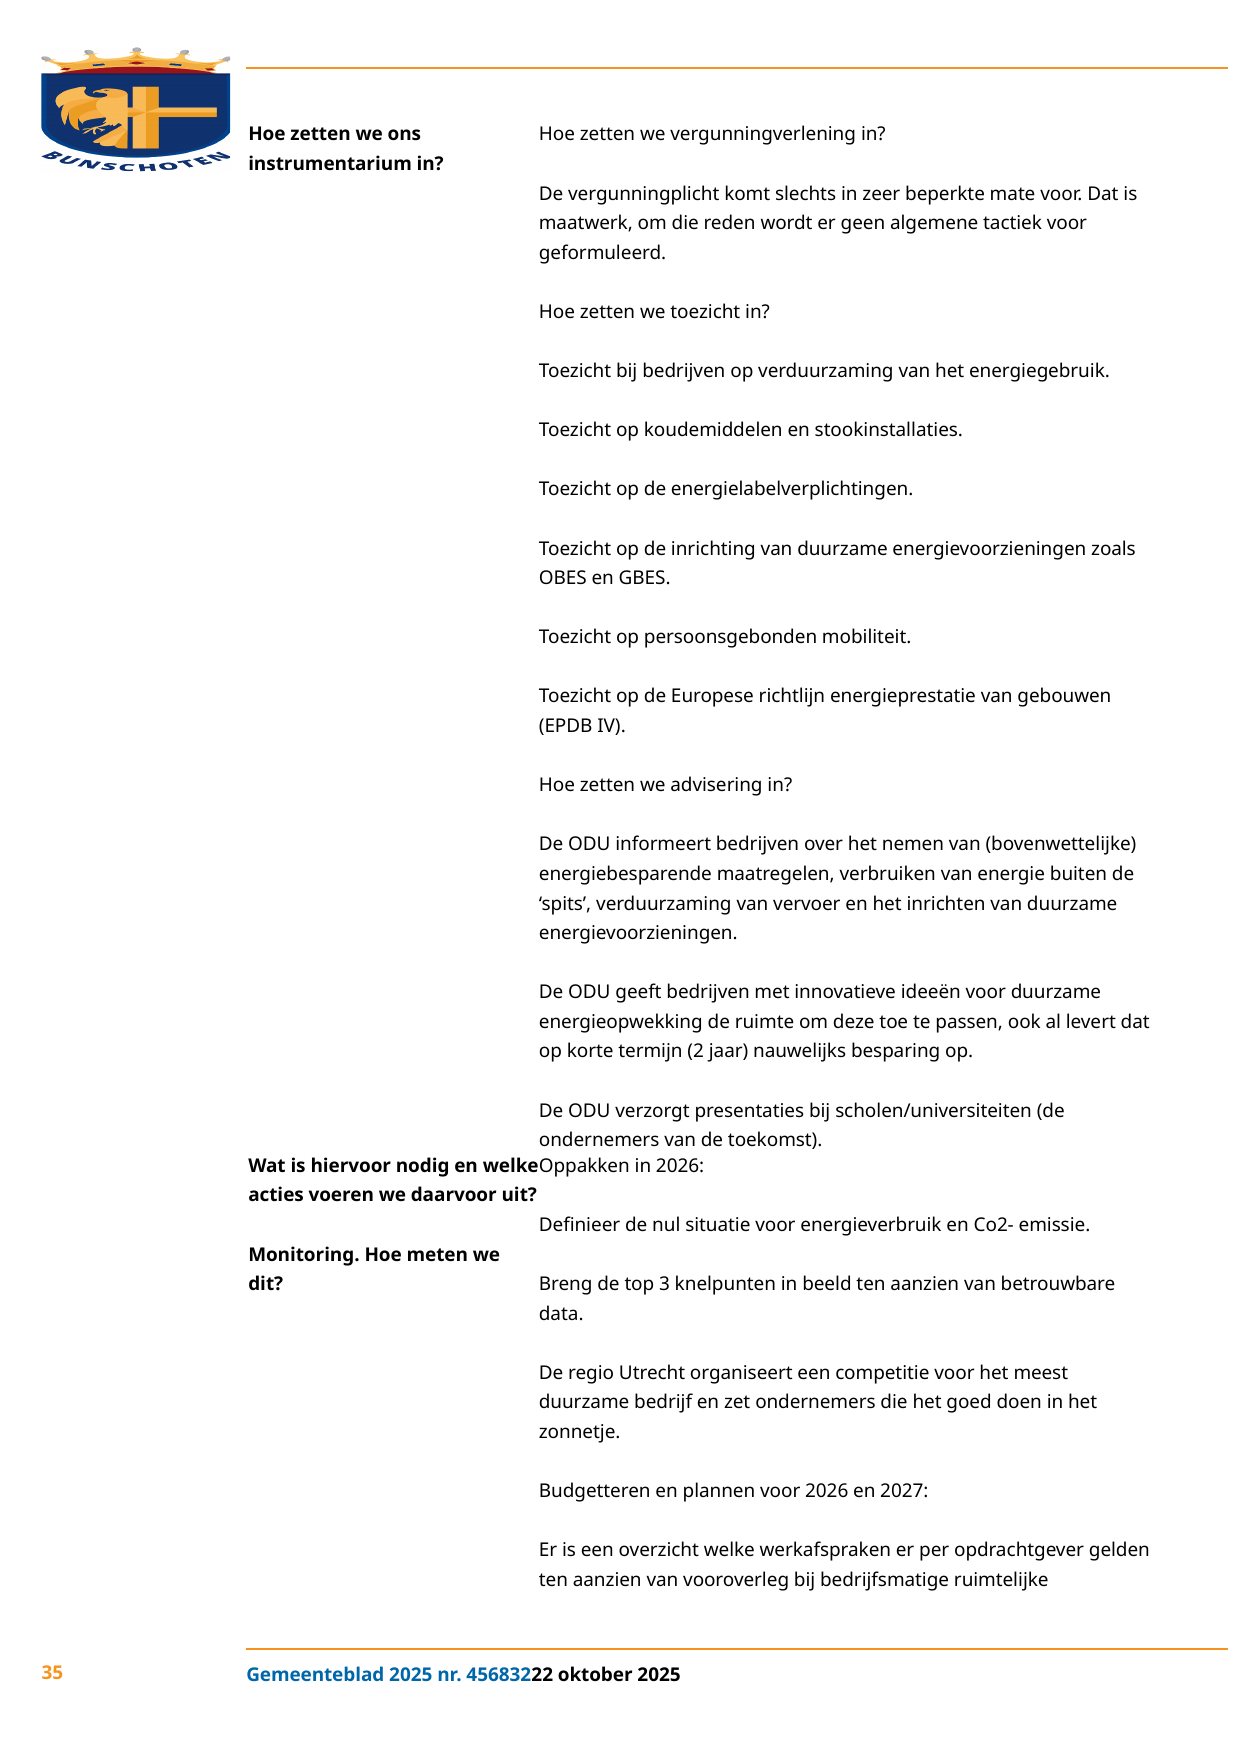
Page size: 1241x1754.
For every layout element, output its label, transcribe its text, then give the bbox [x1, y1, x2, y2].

table_cell Hoe zetten we ons instrumentarium in? [248, 121, 539, 1152]
table_cell Oppakken in 2026: Definieer de nul situatie voor energieverbruik en Co2- emissie. Breng de top 3 knelpunten in beeld ten aanzien van betrouwbare data. De regio Utrecht organiseert een competitie voor het meest duurzame bedrijf en zet ondernemers die het goed doen in het zonnetje. Budgetteren en plannen voor 2026 en 2027: Er is een overzicht welke werkafspraken er per opdrachtgever gelden ten aanzien van vooroverleg bij bedrijfsmatige ruimtelijke [539, 1152, 1152, 1592]
picture [41, 47, 231, 172]
table_cell Wat is hiervoor nodig en welke acties voeren we daarvoor uit? Monitoring. Hoe meten we dit? [248, 1152, 539, 1592]
table_header [539, 95, 1152, 121]
table_header [248, 95, 539, 121]
table_cell Hoe zetten we vergunningverlening in? De vergunningplicht komt slechts in zeer beperkte mate voor. Dat is maatwerk, om die reden wordt er geen algemene tactiek voor geformuleerd. Hoe zetten we toezicht in? Toezicht bij bedrijven op verduurzaming van het energiegebruik. Toezicht op koudemiddelen en stookinstallaties. Toezicht op de energielabelverplichtingen. Toezicht op de inrichting van duurzame energievoorzieningen zoals OBES en GBES. Toezicht op persoonsgebonden mobiliteit. Toezicht op de Europese richtlijn energieprestatie van gebouwen (EPDB IV). Hoe zetten we advisering in? De ODU informeert bedrijven over het nemen van (bovenwettelijke) energiebesparende maatregelen, verbruiken van energie buiten de ‘spits’, verduurzaming van vervoer en het inrichten van duurzame energievoorzieningen. De ODU geeft bedrijven met innovatieve ideeën voor duurzame energieopwekking de ruimte om deze toe te passen, ook al levert dat op korte termijn (2 jaar) nauwelijks besparing op. De ODU verzorgt presentaties bij scholen/universiteiten (de ondernemers van de toekomst). [539, 121, 1152, 1152]
